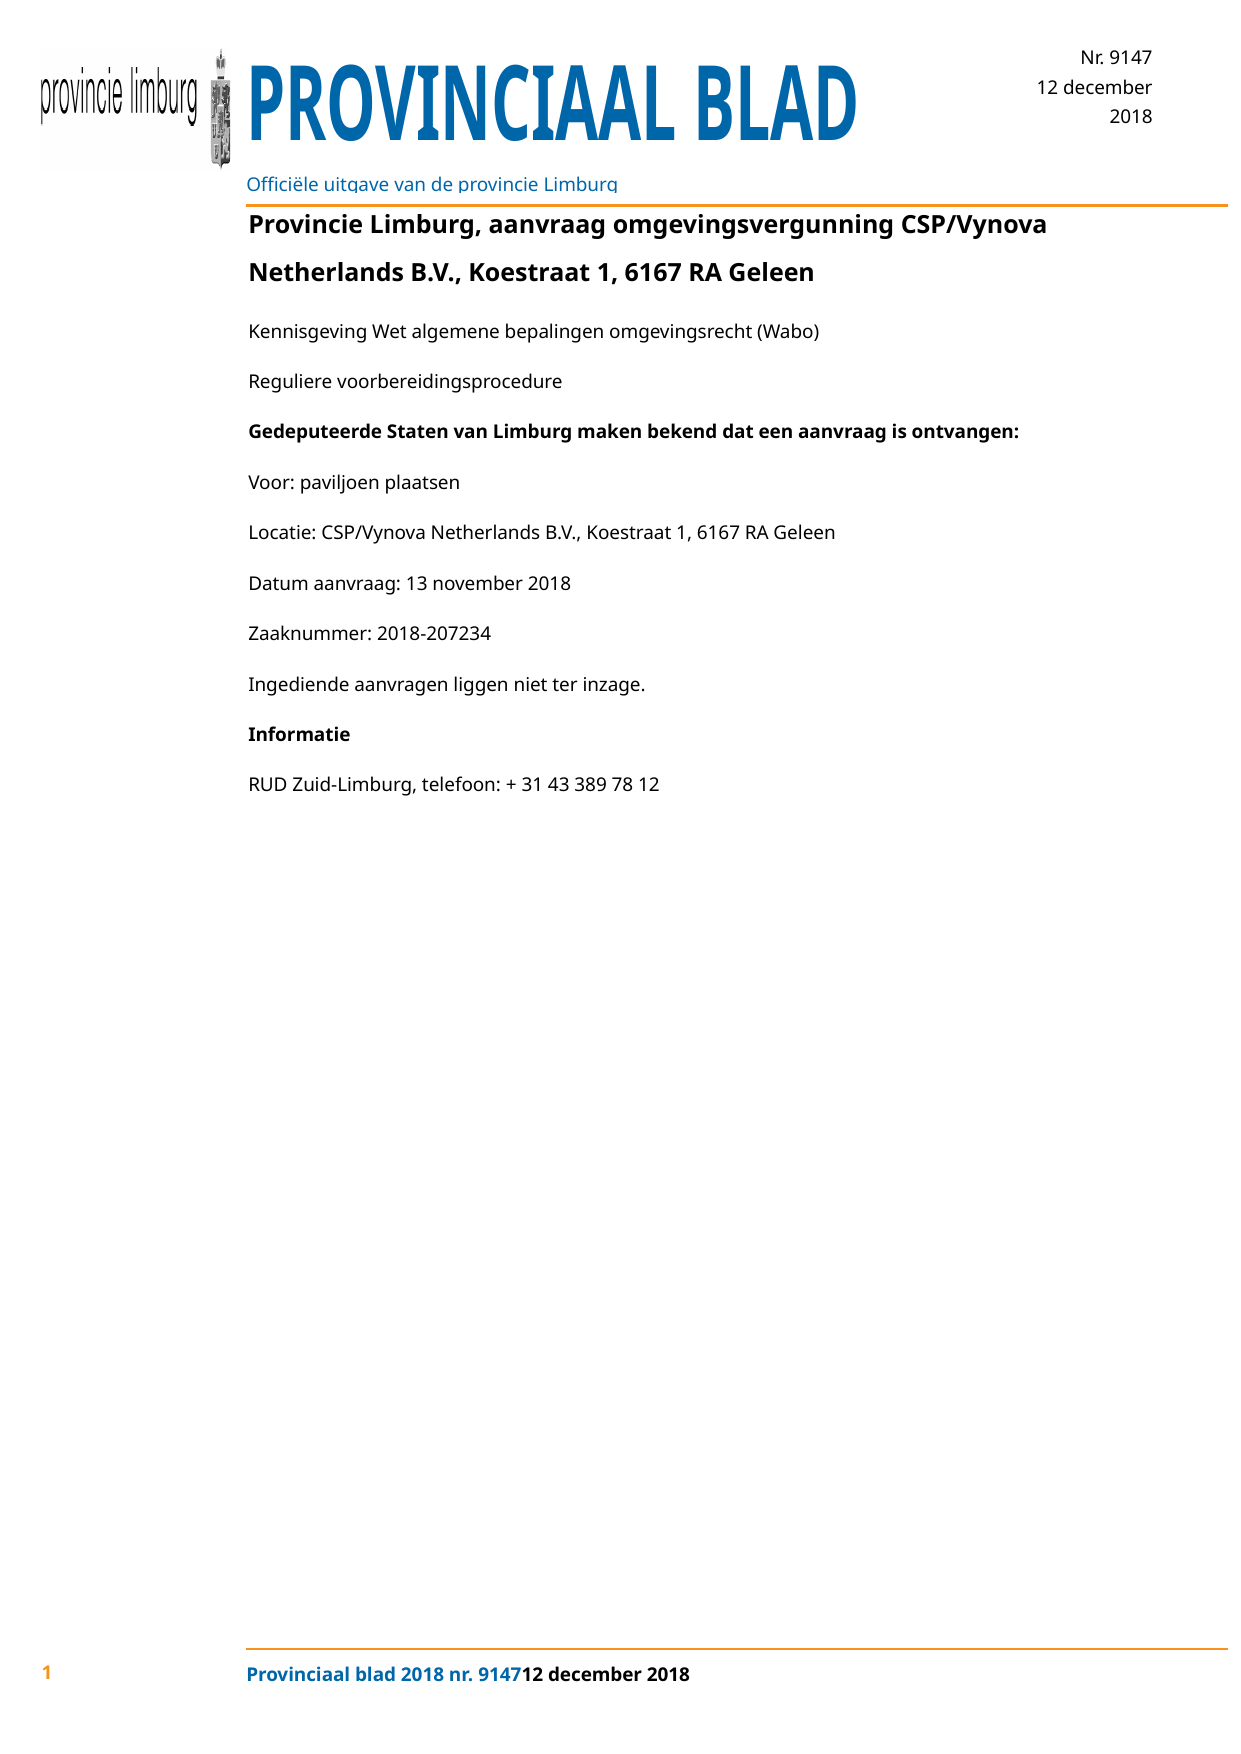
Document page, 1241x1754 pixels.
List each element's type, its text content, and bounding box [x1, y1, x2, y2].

picture [41, 47, 231, 172]
text Kennisgeving Wet algemene bepalingen omgevingsrecht (Wabo) [248, 318, 1152, 344]
text Voor: paviljoen plaatsen [248, 469, 1152, 495]
text Informatie [248, 721, 1152, 747]
text Zaaknummer: 2018-207234 [248, 620, 1152, 646]
text Ingediende aanvragen liggen niet ter inzage. [248, 671, 1152, 697]
text Reguliere voorbereidingsprocedure [248, 368, 1152, 394]
text RUD Zuid-Limburg, telefoon: + 31 43 389 78 12 [248, 772, 1152, 797]
text Locatie: CSP/Vynova Netherlands B.V., Koestraat 1, 6167 RA Geleen [248, 519, 1152, 545]
text Provincie Limburg, aanvraag omgevingsvergunning CSP/Vynova Netherlands B.V., Koestraat 1, 6167 RA Geleen [248, 207, 1152, 288]
text Gedeputeerde Staten van Limburg maken bekend dat een aanvraag is ontvangen: [248, 419, 1152, 444]
text Datum aanvraag: 13 november 2018 [248, 570, 1152, 596]
